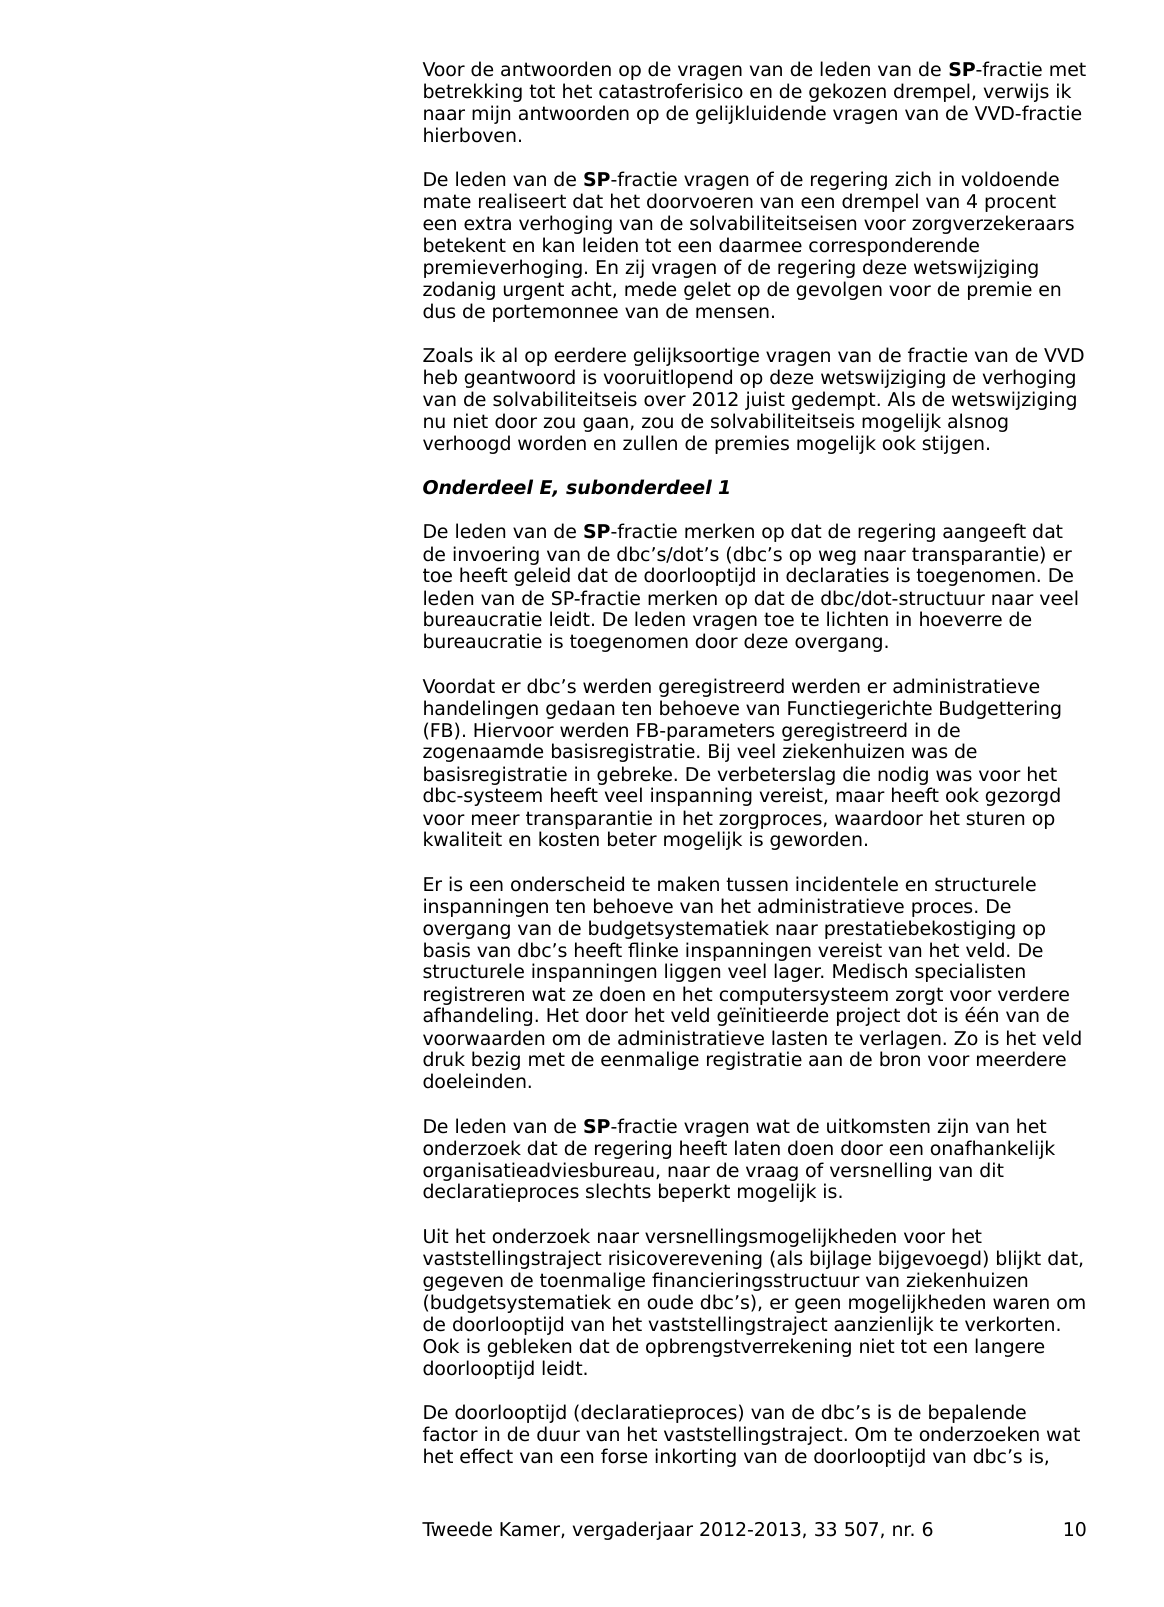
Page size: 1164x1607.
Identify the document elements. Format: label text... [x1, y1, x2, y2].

text Voor de antwoorden op de vragen van de leden van de SP-fractie met betrekking tot het catastroferisico en de gekozen drempel, verwijs ik naar mijn antwoorden op de gelijkluidende vragen van de VVD-fractie hierboven. [422, 59, 1087, 147]
text De leden van de SP-fractie vragen wat de uitkomsten zijn van het onderzoek dat de regering heeft laten doen door een onafhankelijk organisatieadviesbureau, naar de vraag of versnelling van dit declaratieproces slechts beperkt mogelijk is. [422, 1116, 1087, 1203]
text De leden van de SP-fractie vragen of de regering zich in voldoende mate realiseert dat het doorvoeren van een drempel van 4 procent een extra verhoging van de solvabiliteitseisen voor zorgverzekeraars betekent en kan leiden tot een daarmee corresponderende premieverhoging. En zij vragen of de regering deze wetswijziging zodanig urgent acht, mede gelet op de gevolgen voor de premie en dus de portemonnee van de mensen. [422, 169, 1087, 323]
subtitle Onderdeel E, subonderdeel 1 [422, 477, 1087, 499]
text De leden van de SP-fractie merken op dat de regering aangeeft dat de invoering van de dbc’s/dot’s (dbc’s op weg naar transparantie) er toe heeft geleid dat de doorlooptijd in declaraties is toegenomen. De leden van de SP-fractie merken op dat de dbc/dot-structuur naar veel bureaucratie leidt. De leden vragen toe te lichten in hoeverre de bureaucratie is toegenomen door deze overgang. [422, 521, 1087, 653]
text Uit het onderzoek naar versnellingsmogelijkheden voor het vaststellingstraject risicoverevening (als bijlage bijgevoegd) blijkt dat, gegeven de toenmalige financieringsstructuur van ziekenhuizen (budgetsystematiek en oude dbc’s), er geen mogelijkheden waren om de doorlooptijd van het vaststellingstraject aanzienlijk te verkorten. Ook is gebleken dat de opbrengstverrekening niet tot een langere doorlooptijd leidt. [422, 1226, 1087, 1379]
text Er is een onderscheid te maken tussen incidentele en structurele inspanningen ten behoeve van het administratieve proces. De overgang van de budgetsystematiek naar prestatiebekostiging op basis van dbc’s heeft flinke inspanningen vereist van het veld. De structurele inspanningen liggen veel lager. Medisch specialisten registreren wat ze doen en het computersysteem zorgt voor verdere afhandeling. Het door het veld geïnitieerde project dot is één van de voorwaarden om de administratieve lasten te verlagen. Zo is het veld druk bezig met de eenmalige registratie aan de bron voor meerdere doeleinden. [422, 873, 1087, 1093]
text De doorlooptijd (declaratieproces) van de dbc’s is de bepalende factor in de duur van het vaststellingstraject. Om te onderzoeken wat het effect van een forse inkorting van de doorlooptijd van dbc’s is, [422, 1402, 1087, 1468]
text Voordat er dbc’s werden geregistreerd werden er administratieve handelingen gedaan ten behoeve van Functiegerichte Budgettering (FB). Hiervoor werden FB-parameters geregistreerd in de zogenaamde basisregistratie. Bij veel ziekenhuizen was de basisregistratie in gebreke. De verbeterslag die nodig was voor het dbc-systeem heeft veel inspanning vereist, maar heeft ook gezorgd voor meer transparantie in het zorgproces, waardoor het sturen op kwaliteit en kosten beter mogelijk is geworden. [422, 676, 1087, 851]
text Zoals ik al op eerdere gelijksoortige vragen van de fractie van de VVD heb geantwoord is vooruitlopend op deze wetswijziging de verhoging van de solvabiliteitseis over 2012 juist gedempt. Als de wetswijziging nu niet door zou gaan, zou de solvabiliteitseis mogelijk alsnog verhoogd worden en zullen de premies mogelijk ook stijgen. [422, 345, 1087, 455]
